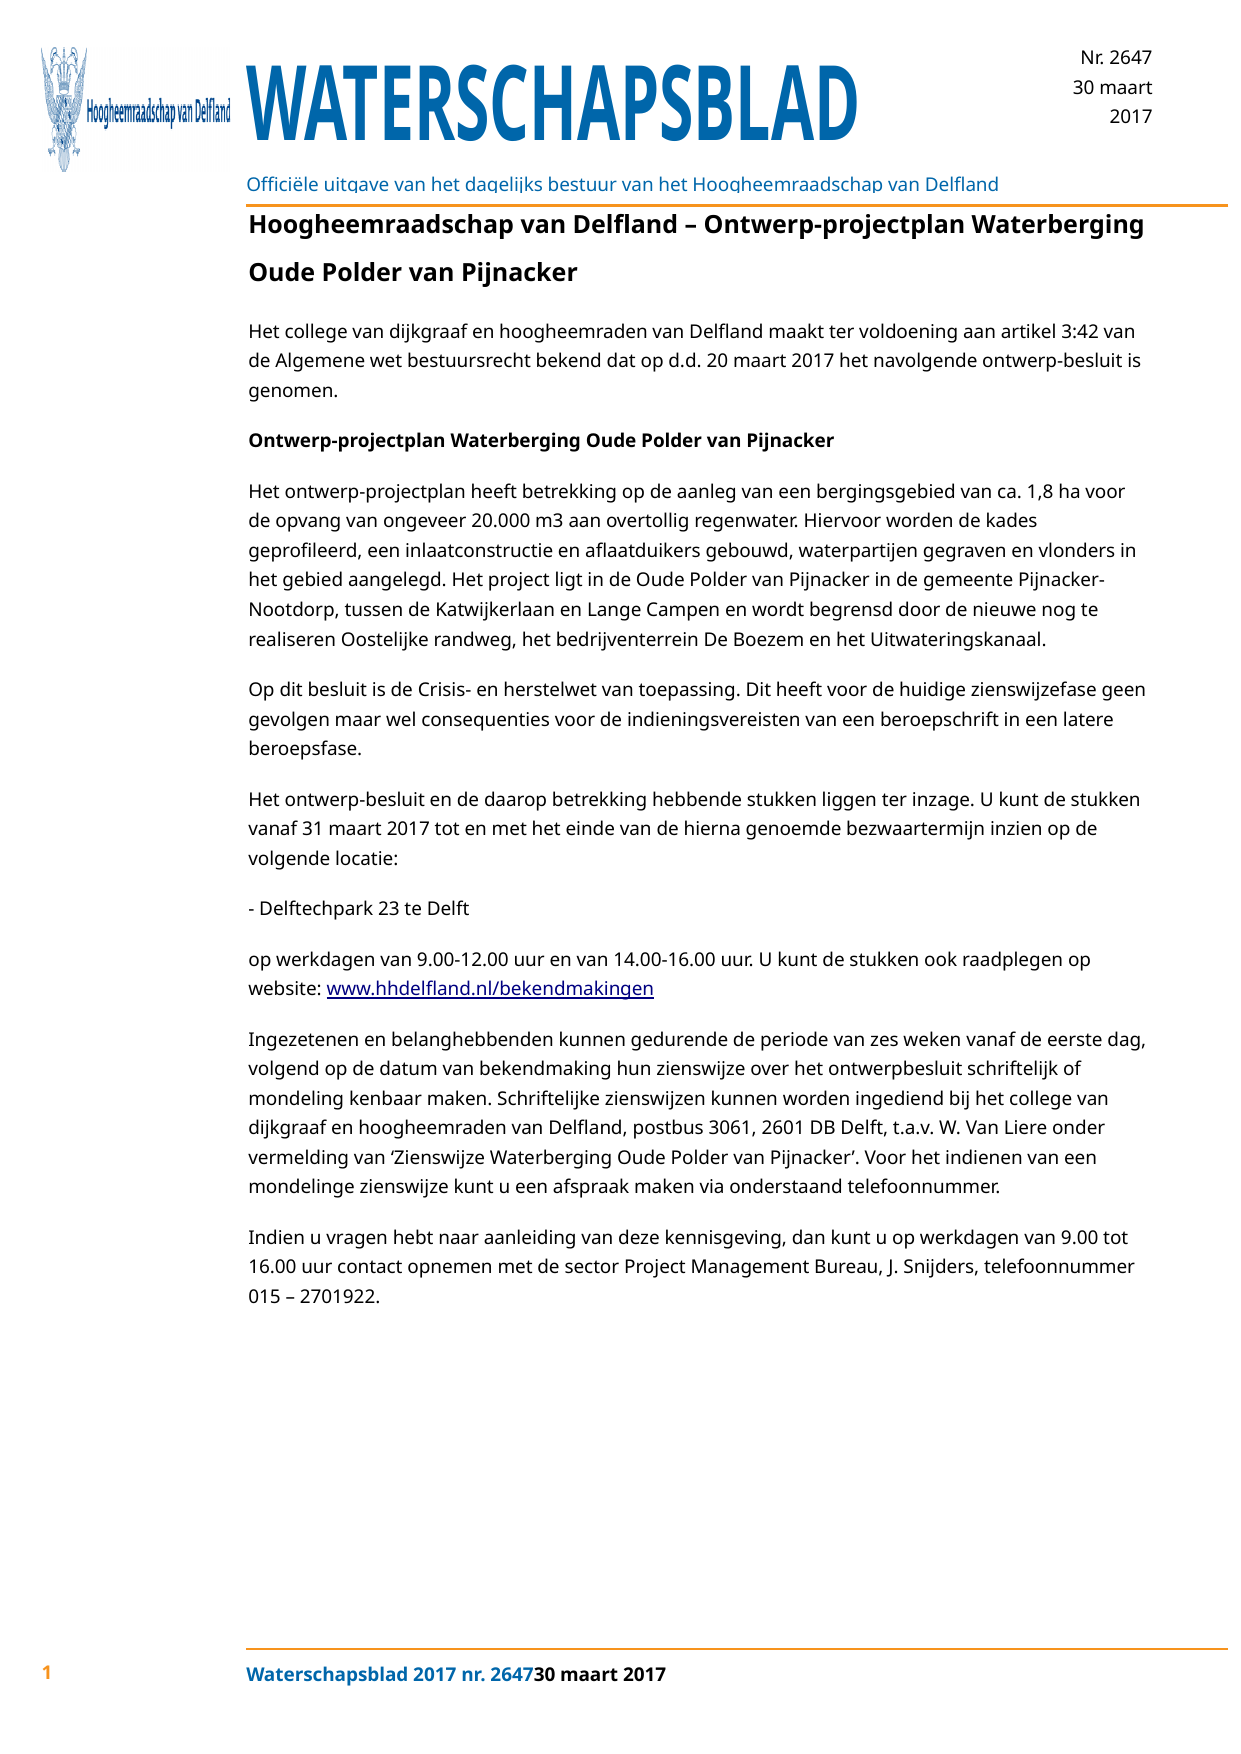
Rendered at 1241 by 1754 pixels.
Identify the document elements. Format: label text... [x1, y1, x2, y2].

text Ingezetenen en belanghebbenden kunnen gedurende de periode van zes weken vanaf de eerste dag, volgend op de datum van bekendmaking hun zienswijze over het ontwerpbesluit schriftelijk of mondeling kenbaar maken. Schriftelijke zienswijzen kunnen worden ingediend bij het college van dijkgraaf en hoogheemraden van Delfland, postbus 3061, 2601 DB Delft, t.a.v. W. Van Liere onder vermelding van ‘Zienswijze Waterberging Oude Polder van Pijnacker’. Voor het indienen van een mondelinge zienswijze kunt u een afspraak maken via onderstaand telefoonnummer. [248, 1026, 1152, 1199]
text Het college van dijkgraaf en hoogheemraden van Delfland maakt ter voldoening aan artikel 3:42 van de Algemene wet bestuursrecht bekend dat op d.d. 20 maart 2017 het navolgende ontwerp-besluit is genomen. [248, 318, 1152, 403]
text Het ontwerp-projectplan heeft betrekking op de aanleg van een bergingsgebied van ca. 1,8 ha voor de opvang van ongeveer 20.000 m3 aan overtollig regenwater. Hiervoor worden de kades geprofileerd, een inlaatconstructie en aflaatduikers gebouwd, waterpartijen gegraven en vlonders in het gebied aangelegd. Het project ligt in de Oude Polder van Pijnacker in de gemeente Pijnacker-Nootdorp, tussen de Katwijkerlaan en Lange Campen en wordt begrensd door de nieuwe nog te realiseren Oostelijke randweg, het bedrijventerrein De Boezem en het Uitwateringskanaal. [248, 478, 1152, 652]
text op werkdagen van 9.00-12.00 uur en van 14.00-16.00 uur. U kunt de stukken ook raadplegen op website: www.hhdelfland.nl/bekendmakingen [248, 946, 1152, 1001]
picture [41, 47, 231, 172]
text Op dit besluit is de Crisis- en herstelwet van toepassing. Dit heeft voor de huidige zienswijzefase geen gevolgen maar wel consequenties voor de indieningsvereisten van een beroepschrift in een latere beroepsfase. [248, 676, 1152, 761]
text Hoogheemraadschap van Delfland – Ontwerp-projectplan Waterberging Oude Polder van Pijnacker [248, 207, 1152, 288]
text Ontwerp-projectplan Waterberging Oude Polder van Pijnacker [248, 427, 1152, 453]
text - Delftechpark 23 te Delft [248, 895, 1152, 921]
text Indien u vragen hebt naar aanleiding van deze kennisgeving, dan kunt u op werkdagen van 9.00 tot 16.00 uur contact opnemen met de sector Project Management Bureau, J. Snijders, telefoonnummer 015 – 2701922. [248, 1224, 1152, 1309]
text Het ontwerp-besluit en de daarop betrekking hebbende stukken liggen ter inzage. U kunt de stukken vanaf 31 maart 2017 tot en met het einde van de hierna genoemde bezwaartermijn inzien op de volgende locatie: [248, 786, 1152, 871]
